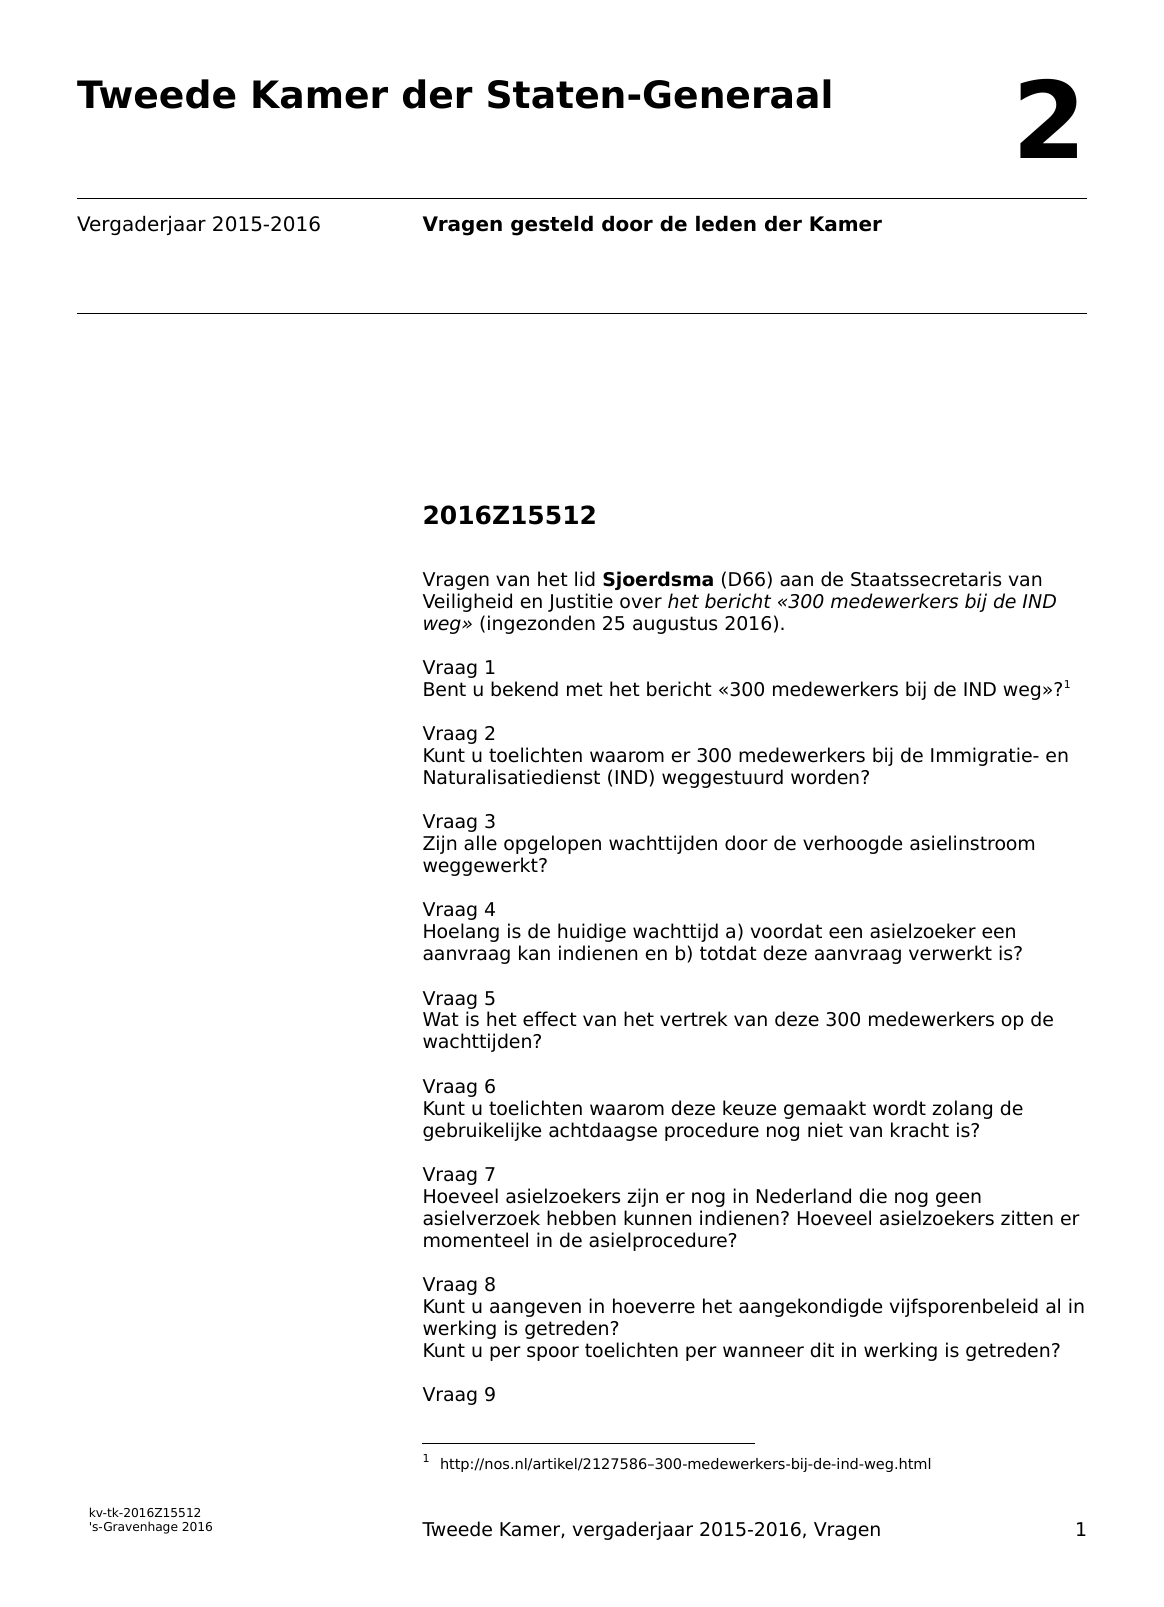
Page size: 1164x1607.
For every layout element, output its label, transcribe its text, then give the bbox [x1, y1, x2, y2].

text http://nos.nl/artikel/2127586–300-medewerkers-bij-de-ind-weg.html [422, 1452, 1087, 1474]
text Kunt u per spoor toelichten per wanneer dit in werking is getreden? [422, 1340, 1087, 1362]
text Vraag 7 [422, 1164, 1087, 1186]
text Vraag 1 [422, 657, 1087, 679]
text Hoelang is de huidige wachttijd a) voordat een asielzoeker een aanvraag kan indienen en b) totdat deze aanvraag verwerkt is? [422, 921, 1087, 965]
table_header 2 [886, 59, 1087, 198]
text 2016Z15512 [422, 501, 1087, 531]
text Vraag 9 [422, 1384, 1087, 1406]
table_cell Vergaderjaar 2015-2016 [77, 199, 422, 313]
text Zijn alle opgelopen wachttijden door de verhoogde asielinstroom weggewerkt? [422, 833, 1087, 877]
text 's-Gravenhage 2016 [88, 1520, 323, 1534]
text Vraag 8 [422, 1274, 1087, 1296]
text Wat is het effect van het vertrek van deze 300 medewerkers op de wachttijden? [422, 1009, 1087, 1053]
text Hoeveel asielzoekers zijn er nog in Nederland die nog geen asielverzoek hebben kunnen indienen? Hoeveel asielzoekers zitten er momenteel in de asielprocedure? [422, 1186, 1087, 1252]
text Kunt u toelichten waarom deze keuze gemaakt wordt zolang de gebruikelijke achtdaagse procedure nog niet van kracht is? [422, 1097, 1087, 1141]
text Vraag 3 [422, 811, 1087, 833]
text Kunt u toelichten waarom er 300 medewerkers bij de Immigratie- en Naturalisatiedienst (IND) weggestuurd worden? [422, 745, 1087, 789]
text Vraag 2 [422, 723, 1087, 745]
table_cell Vragen gesteld door de leden der Kamer [422, 199, 1087, 313]
text Bent u bekend met het bericht «300 medewerkers bij de IND weg»? [422, 679, 1087, 701]
text Vraag 4 [422, 899, 1087, 921]
text Kunt u aangeven in hoeverre het aangekondigde vijfsporenbeleid al in werking is getreden? [422, 1296, 1087, 1340]
text kv-tk-2016Z15512 [88, 1506, 323, 1520]
text Vraag 5 [422, 987, 1087, 1009]
text Vraag 6 [422, 1076, 1087, 1097]
text Vragen van het lid Sjoerdsma (D66) aan de Staatssecretaris van Veiligheid en Justitie over het bericht «300 medewerkers bij de IND weg» (ingezonden 25 augustus 2016). [422, 569, 1087, 635]
table_header Tweede Kamer der Staten-Generaal [77, 59, 886, 198]
